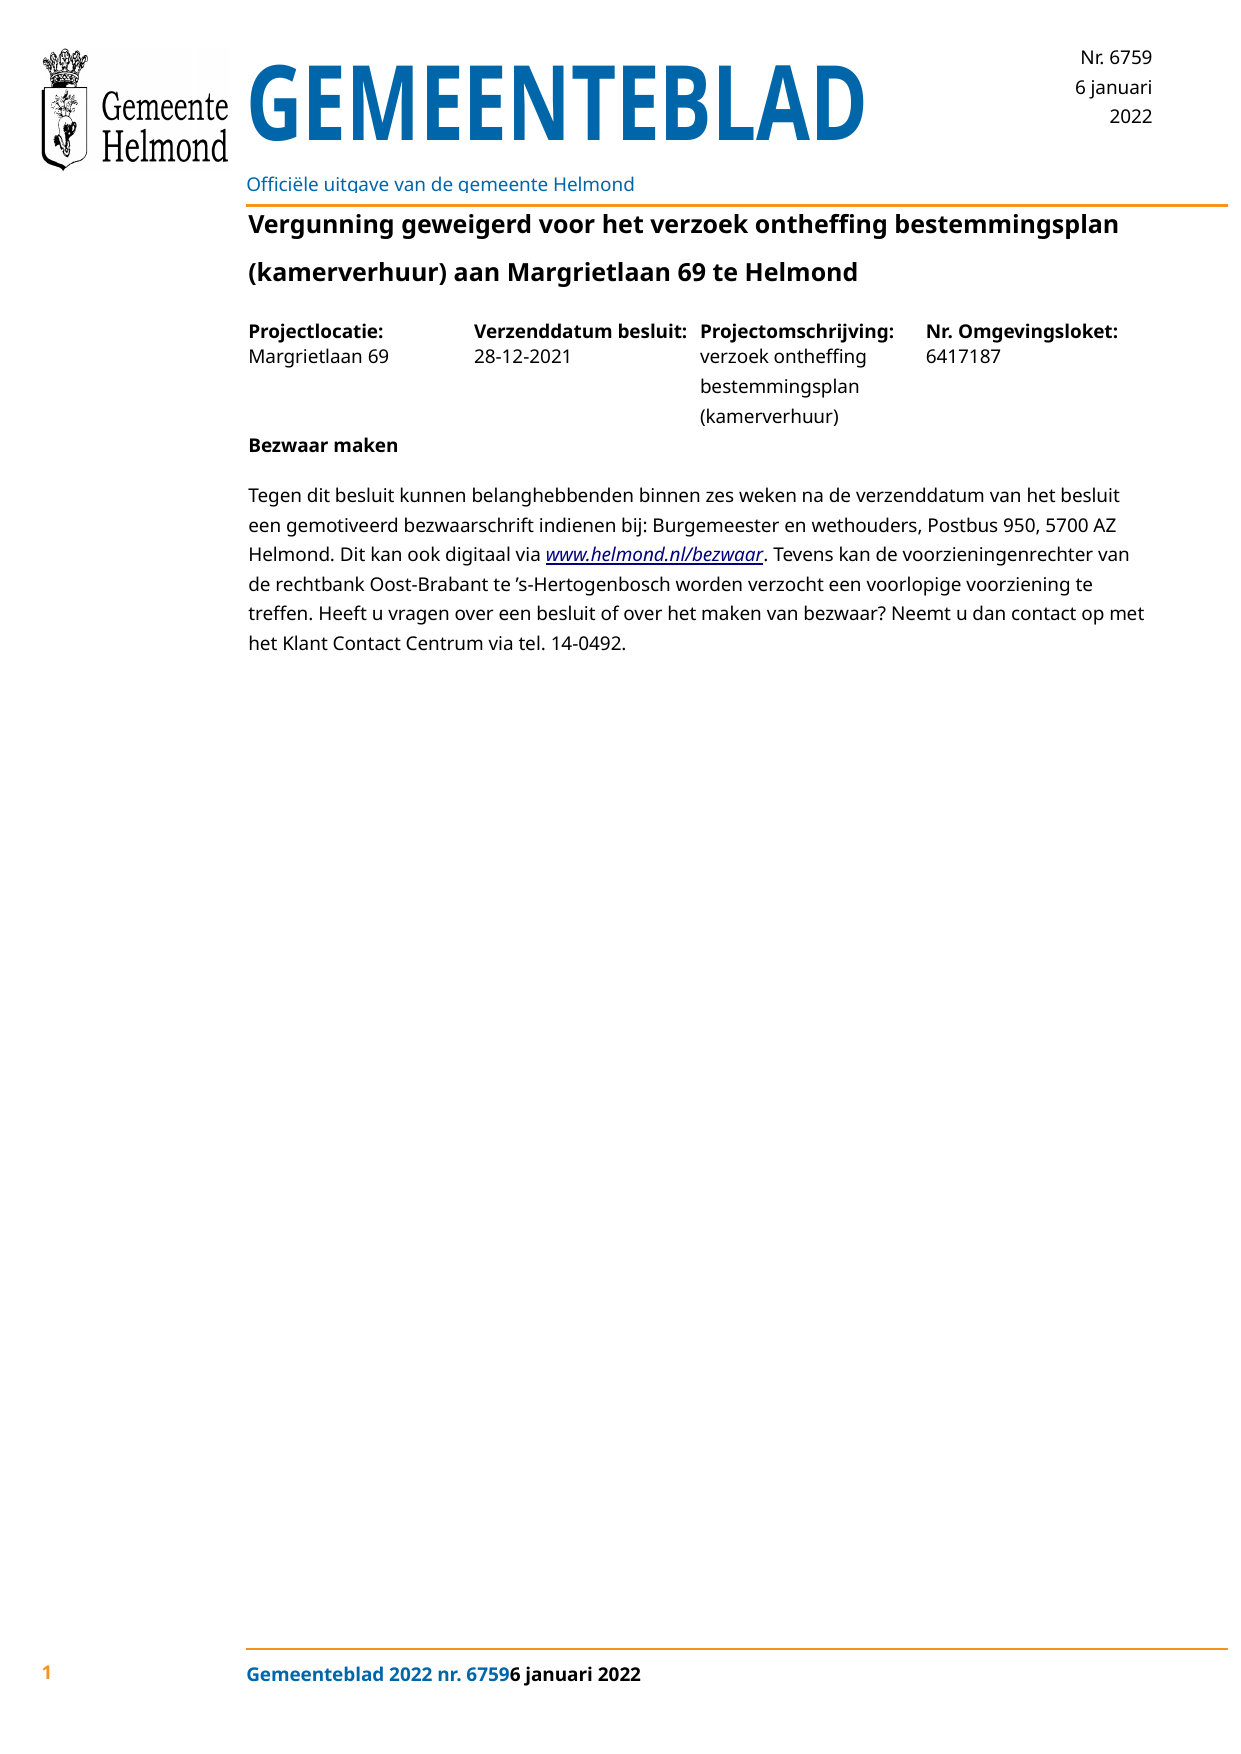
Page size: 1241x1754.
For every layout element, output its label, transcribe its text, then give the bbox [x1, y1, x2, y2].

text Bezwaar maken [248, 432, 1152, 458]
table_cell 28-12-2021 [474, 344, 700, 429]
text Tegen dit besluit kunnen belanghebbenden binnen zes weken na de verzenddatum van het besluit een gemotiveerd bezwaarschrift indienen bij: Burgemeester en wethouders, Postbus 950, 5700 AZ Helmond. Dit kan ook digitaal via www.helmond.nl/bezwaar. Tevens kan de voorzieningenrechter van de rechtbank Oost-Brabant te ’s-Hertogenbosch worden verzocht een voorlopige voorziening te treffen. Heeft u vragen over een besluit of over het maken van bezwaar? Neemt u dan contact op met het Klant Contact Centrum via tel. 14-0492. [248, 482, 1152, 656]
table_header Verzenddatum besluit: [474, 318, 700, 344]
table_header Projectomschrijving: [700, 318, 926, 344]
table_cell 6417187 [926, 344, 1152, 429]
picture [41, 47, 231, 172]
table_header Nr. Omgevingsloket: [926, 318, 1152, 344]
table_cell verzoek ontheffing bestemmingsplan (kamerverhuur) [700, 344, 926, 429]
table_cell Margrietlaan 69 [248, 344, 474, 429]
table_header Projectlocatie: [248, 318, 474, 344]
text Vergunning geweigerd voor het verzoek ontheffing bestemmingsplan (kamerverhuur) aan Margrietlaan 69 te Helmond [248, 207, 1152, 288]
